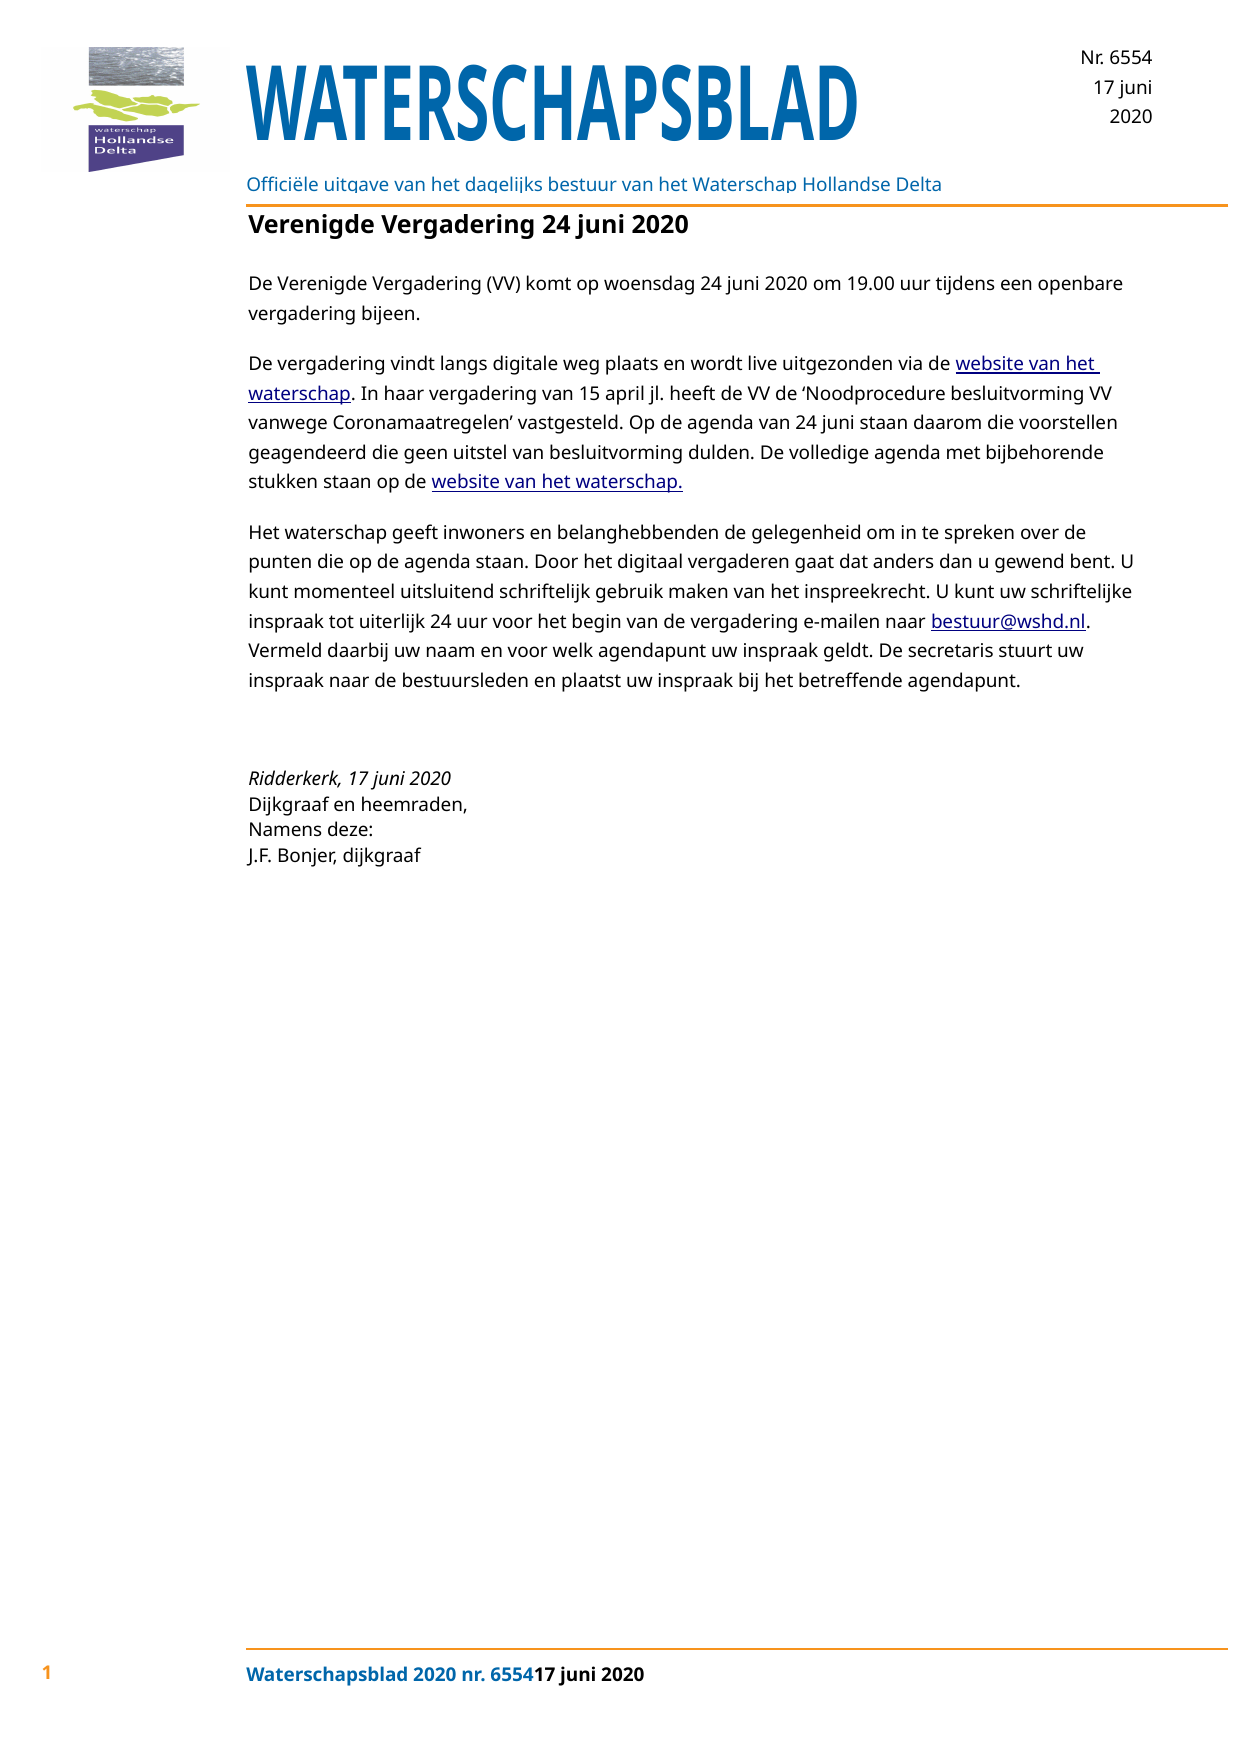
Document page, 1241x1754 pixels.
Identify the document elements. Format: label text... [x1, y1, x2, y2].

text Het waterschap geeft inwoners en belanghebbenden de gelegenheid om in te spreken over de punten die op de agenda staan. Door het digitaal vergaderen gaat dat anders dan u gewend bent. U kunt momenteel uitsluitend schriftelijk gebruik maken van het inspreekrecht. U kunt uw schriftelijke inspraak tot uiterlijk 24 uur voor het begin van de vergadering e-mailen naar bestuur@wshd.nl. Vermeld daarbij uw naam en voor welk agendapunt uw inspraak geldt. De secretaris stuurt uw inspraak naar de bestuursleden en plaatst uw inspraak bij het betreffende agendapunt. [248, 519, 1152, 693]
text Dijkgraaf en heemraden, [248, 791, 1152, 817]
picture [41, 47, 231, 172]
text Verenigde Vergadering 24 juni 2020 [248, 207, 1152, 241]
text De vergadering vindt langs digitale weg plaats en wordt live uitgezonden via de website van het waterschap. In haar vergadering van 15 april jl. heeft de VV de ‘Noodprocedure besluitvorming VV vanwege Coronamaatregelen’ vastgesteld. Op de agenda van 24 juni staan daarom die voorstellen geagendeerd die geen uitstel van besluitvorming dulden. De volledige agenda met bijbehorende stukken staan op de website van het waterschap. [248, 350, 1152, 494]
text J.F. Bonjer, dijkgraaf [248, 842, 1152, 868]
text Namens deze: [248, 817, 1152, 842]
text Ridderkerk, 17 juni 2020 [248, 765, 1152, 791]
text De Verenigde Vergadering (VV) komt op woensdag 24 juni 2020 om 19.00 uur tijdens een openbare vergadering bijeen. [248, 270, 1152, 326]
